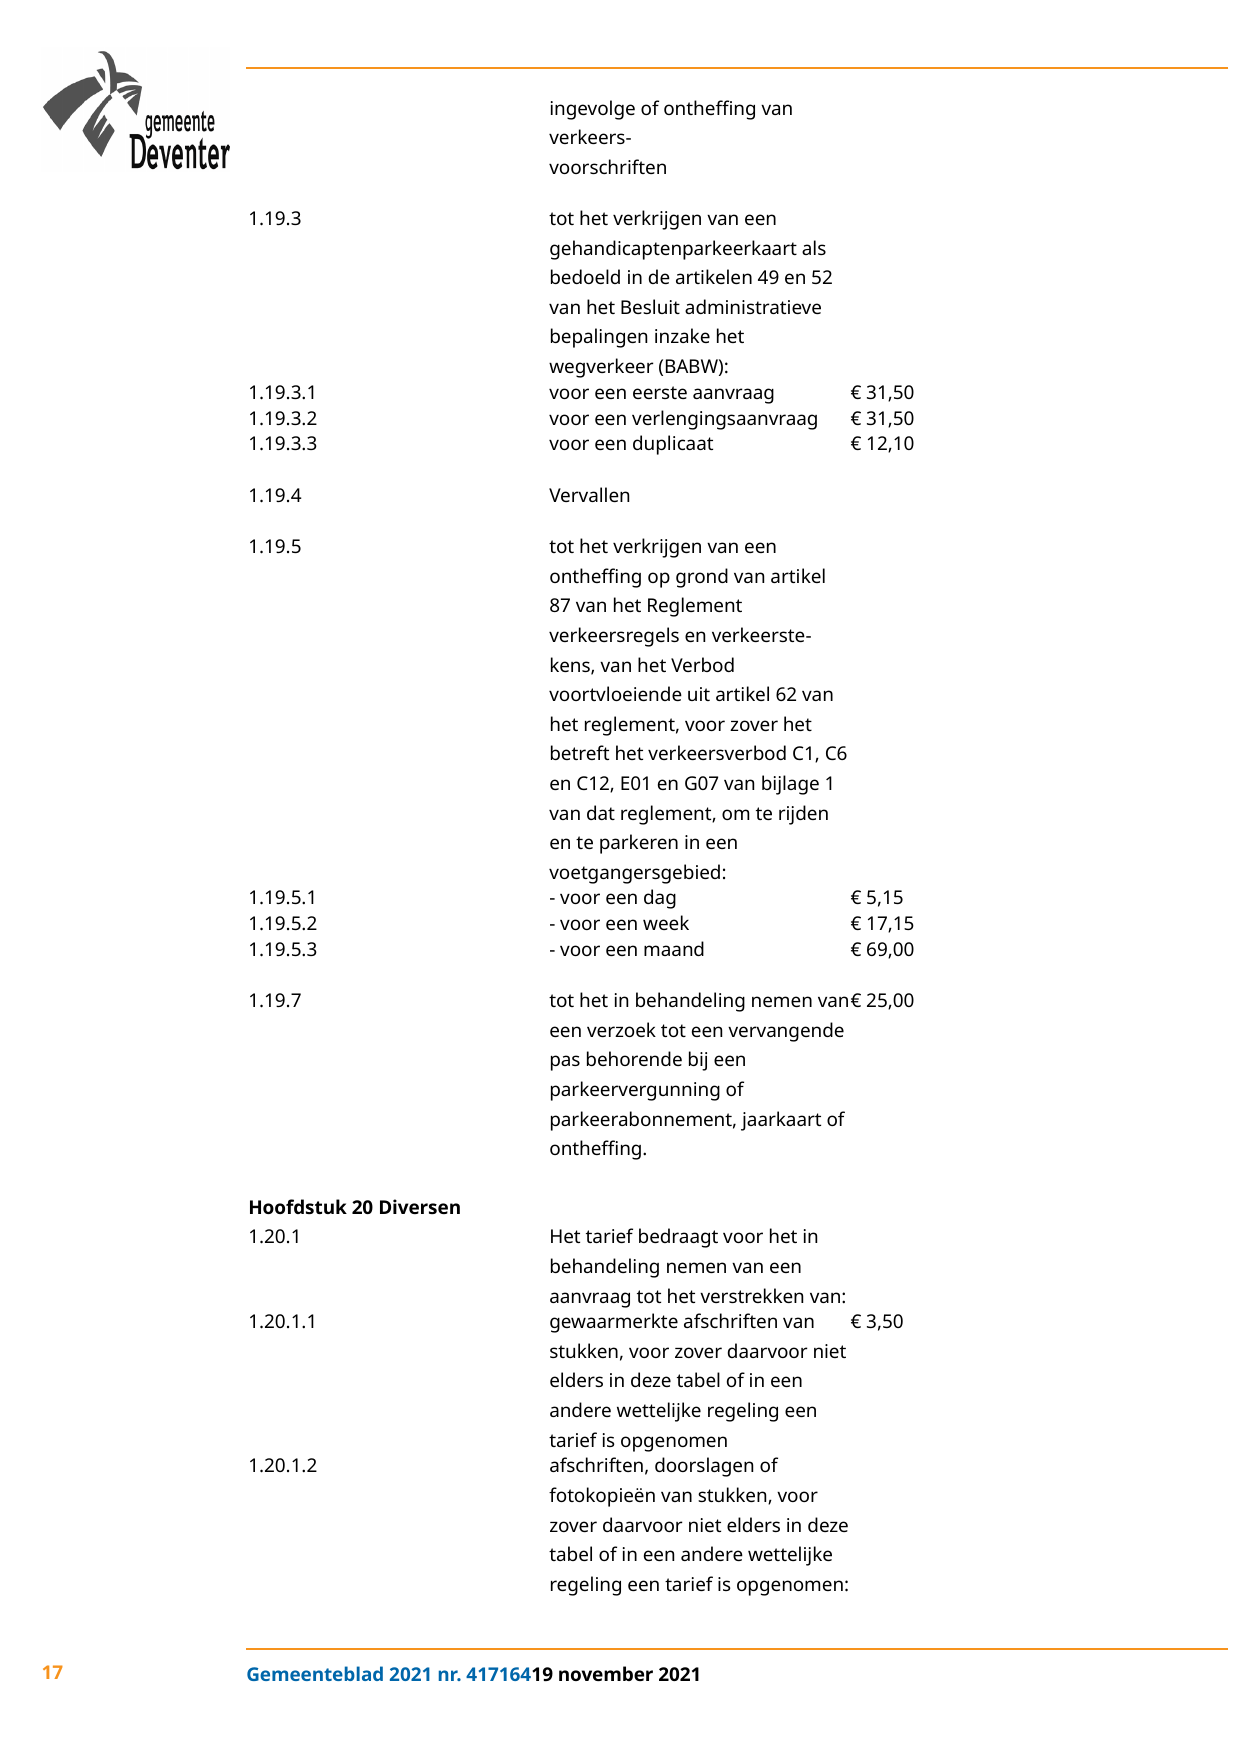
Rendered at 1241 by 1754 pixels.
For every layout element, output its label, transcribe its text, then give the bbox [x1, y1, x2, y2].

table_cell 1.19.5 [248, 534, 549, 884]
table_cell [248, 962, 549, 987]
table_cell afschriften, doorslagen of fotokopieën van stukken, voor zover daarvoor niet elders in deze tabel of in een andere wettelijke regeling een tarief is opgenomen: [549, 1453, 850, 1597]
table_cell € 25,00 [850, 988, 1152, 1161]
table_cell € 31,50 [850, 379, 1152, 405]
table_cell - voor een maand [549, 936, 850, 962]
table_cell - voor een dag [549, 885, 850, 910]
table_cell 1.19.3.1 [248, 379, 549, 405]
table_cell tot het verkrijgen van een gehandicaptenparkeerkaart als bedoeld in de artikelen 49 en 52 van het Besluit administratieve bepalingen inzake het wegverkeer (BABW): [549, 205, 850, 379]
table_cell € 69,00 [850, 936, 1152, 962]
table_cell - voor een week [549, 910, 850, 936]
table_cell € 31,50 [850, 405, 1152, 431]
table_cell voor een eerste aanvraag [549, 379, 850, 405]
table_cell gewaarmerkte afschriften van stukken, voor zover daarvoor niet elders in deze tabel of in een andere wettelijke regeling een tarief is opgenomen [549, 1309, 850, 1453]
table_cell [549, 508, 850, 533]
table_cell [850, 508, 1152, 533]
table_header Het tarief bedraagt voor het in behandeling nemen van een aanvraag tot het verstrekken van: [549, 1224, 850, 1308]
table_cell voor een verlengingsaanvraag [549, 405, 850, 431]
table_cell [248, 180, 549, 205]
table_cell 1.20.1.1 [248, 1309, 549, 1453]
table_cell [248, 508, 549, 533]
table_cell € 5,15 [850, 885, 1152, 910]
table_cell 1.19.5.3 [248, 936, 549, 962]
table_cell [850, 180, 1152, 205]
table_cell [850, 482, 1152, 508]
text Hoofdstuk 20 Diversen [248, 1194, 1152, 1220]
table_cell [850, 95, 1152, 180]
table_cell [850, 205, 1152, 379]
table_cell 1.19.7 [248, 988, 549, 1161]
table_cell € 17,15 [850, 910, 1152, 936]
table_cell 1.19.5.1 [248, 885, 549, 910]
table_cell voor een duplicaat [549, 431, 850, 456]
table_cell 1.19.4 [248, 482, 549, 508]
table_cell tot het verkrijgen van een ontheffing op grond van arti­kel 87 van het Reglement verkeersregels en verkeerste­kens, van het Verbod voortvloeiende uit artikel 62 van het reglement, voor zover het betreft het verkeersverbod C1, C6 en C12, E01 en G07 van bijlage 1 van dat reglement, om te rijden en te parkeren in een voetgangersgebied: [549, 534, 850, 884]
table_cell € 12,10 [850, 431, 1152, 456]
table_cell [549, 456, 850, 482]
table_cell [248, 456, 549, 482]
table_cell € 3,50 [850, 1309, 1152, 1453]
table_cell [850, 1453, 1152, 1597]
table_cell 1.19.3.2 [248, 405, 549, 431]
table_header 1.20.1 [248, 1224, 549, 1308]
table_header [850, 1224, 1152, 1308]
table_cell [850, 456, 1152, 482]
table_cell 1.19.3.3 [248, 431, 549, 456]
table_cell [850, 962, 1152, 987]
table_cell [549, 962, 850, 987]
table_cell 1.20.1.2 [248, 1453, 549, 1597]
table_cell ingevolge of ontheffing van verkeers- voorschriften [549, 95, 850, 180]
table_cell [248, 95, 549, 180]
table_cell [850, 534, 1152, 884]
table_cell Vervallen [549, 482, 850, 508]
table_cell tot het in behandeling nemen van een verzoek tot een vervangende pas behorende bij een parkeervergunning of parkeerabonnement, jaarkaart of ontheffing. [549, 988, 850, 1161]
table_cell 1.19.3 [248, 205, 549, 379]
picture [41, 47, 231, 172]
table_cell 1.19.5.2 [248, 910, 549, 936]
table_cell [549, 180, 850, 205]
